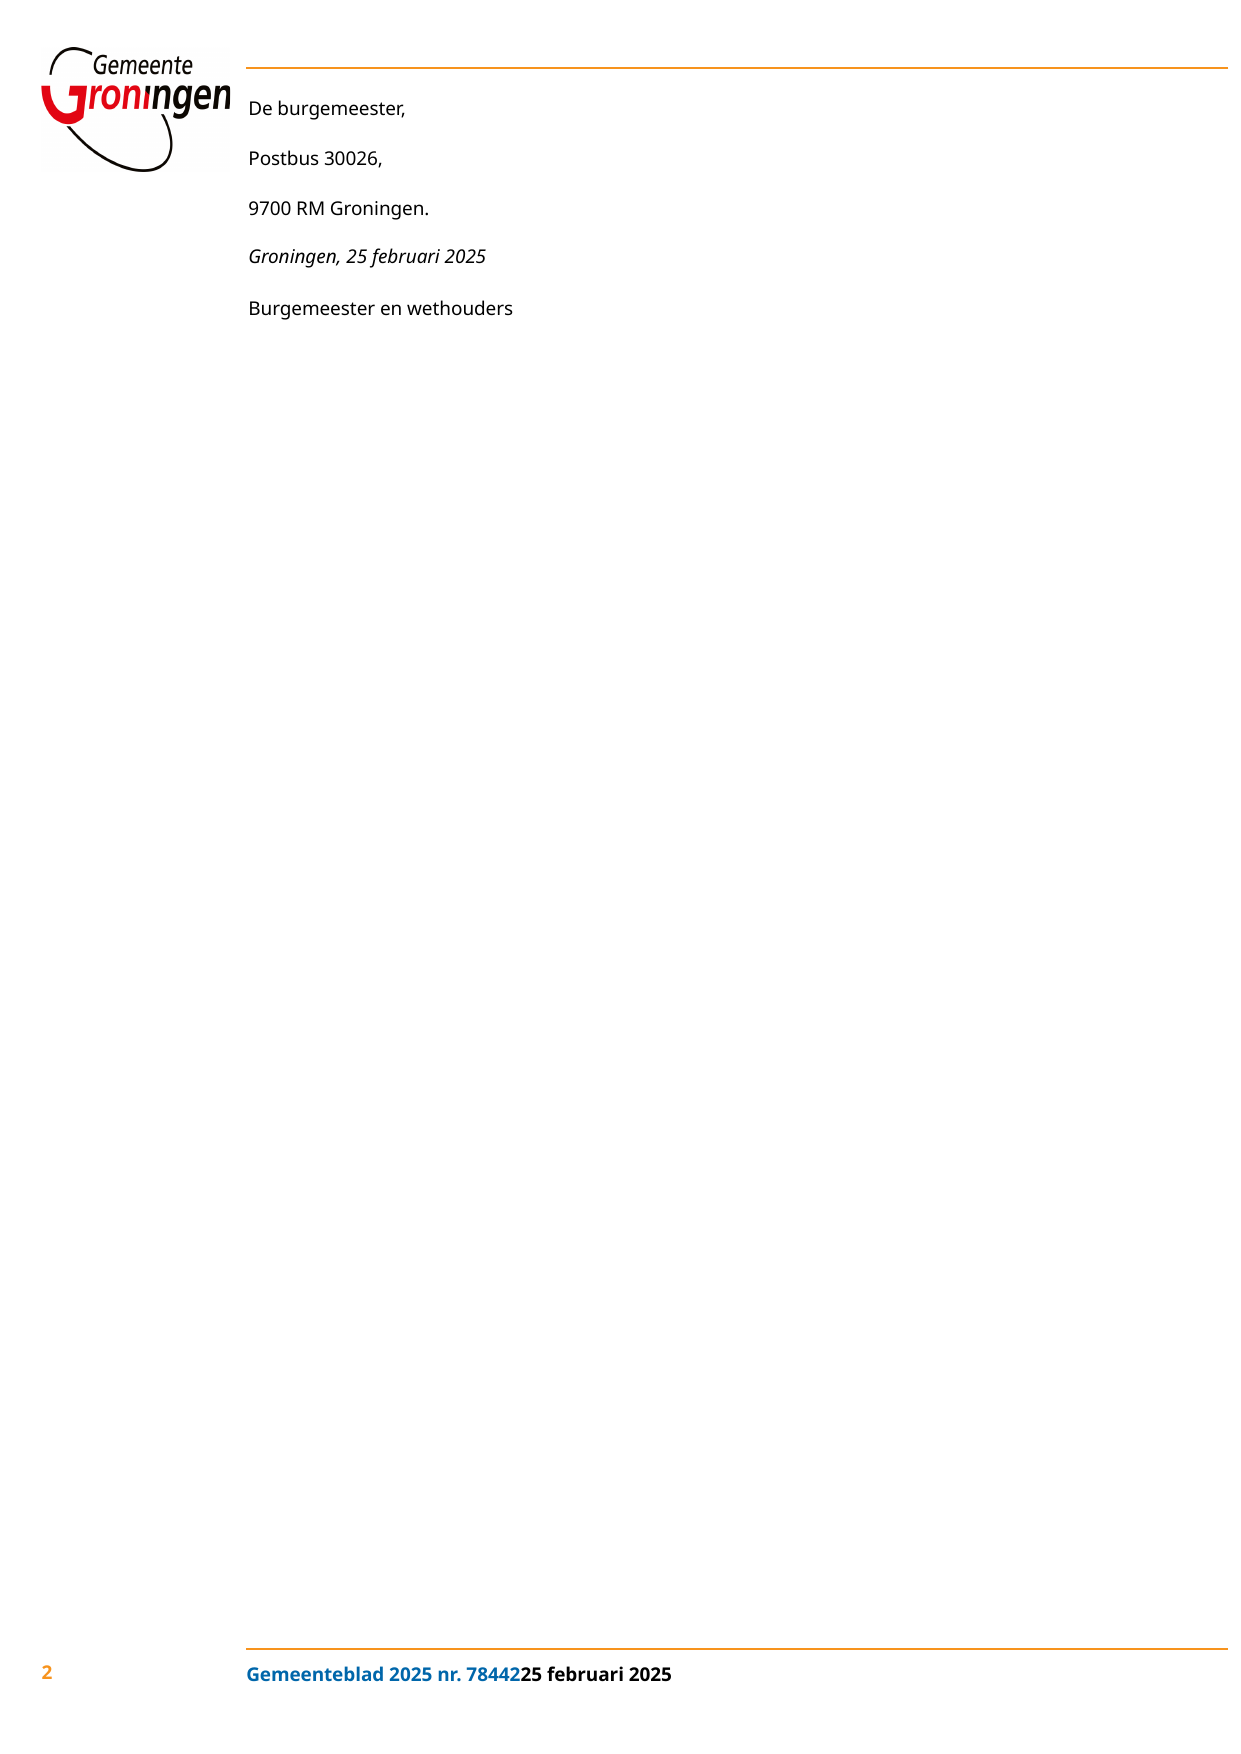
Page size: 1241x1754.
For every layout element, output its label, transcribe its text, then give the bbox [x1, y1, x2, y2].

text De burgemeester, [248, 95, 1152, 121]
text Postbus 30026, [248, 145, 1152, 171]
text Groningen, 25 februari 2025 [248, 243, 1152, 269]
text Burgemeester en wethouders [248, 295, 1152, 321]
text 9700 RM Groningen. [248, 196, 1152, 221]
picture [41, 47, 231, 172]
